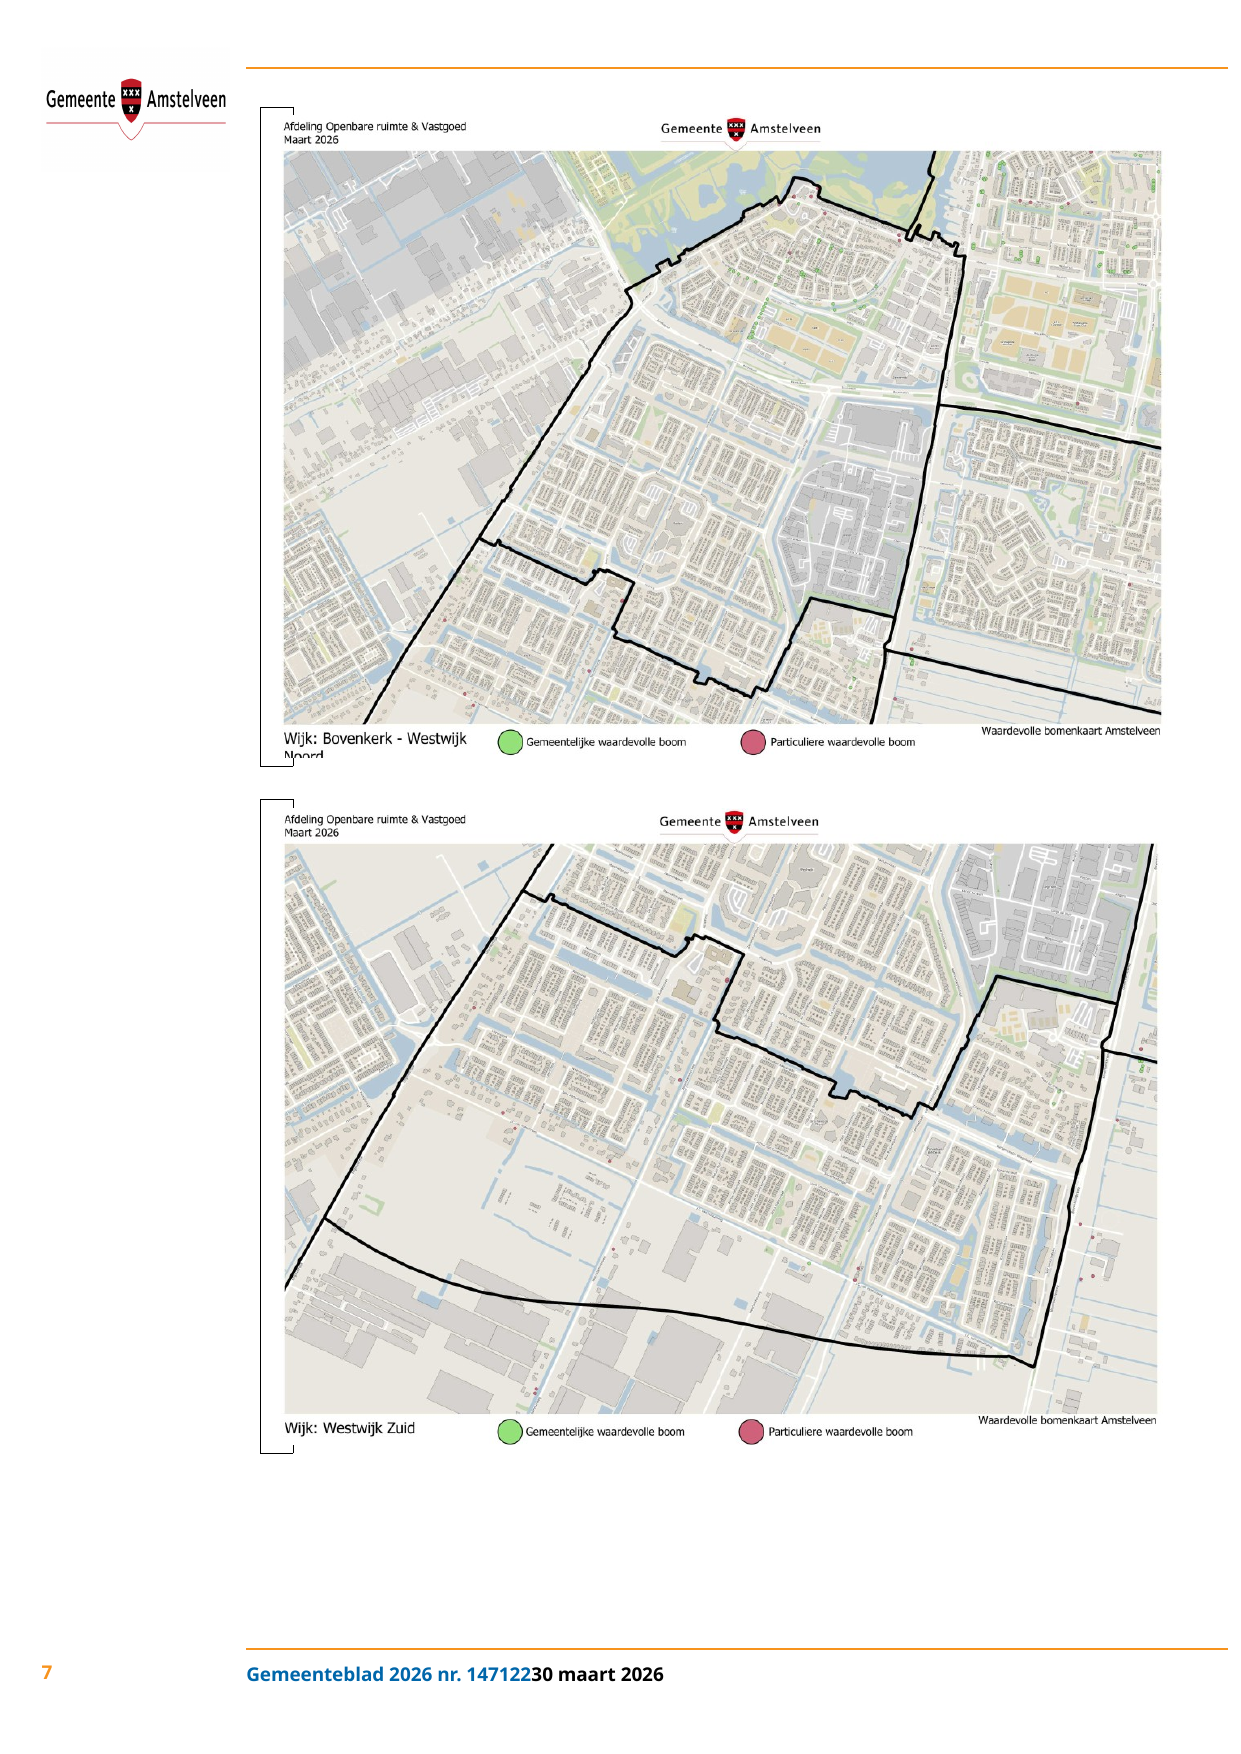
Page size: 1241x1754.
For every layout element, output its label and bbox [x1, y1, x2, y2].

picture [41, 47, 231, 172]
picture [268, 115, 1173, 758]
picture [268, 808, 1173, 1445]
